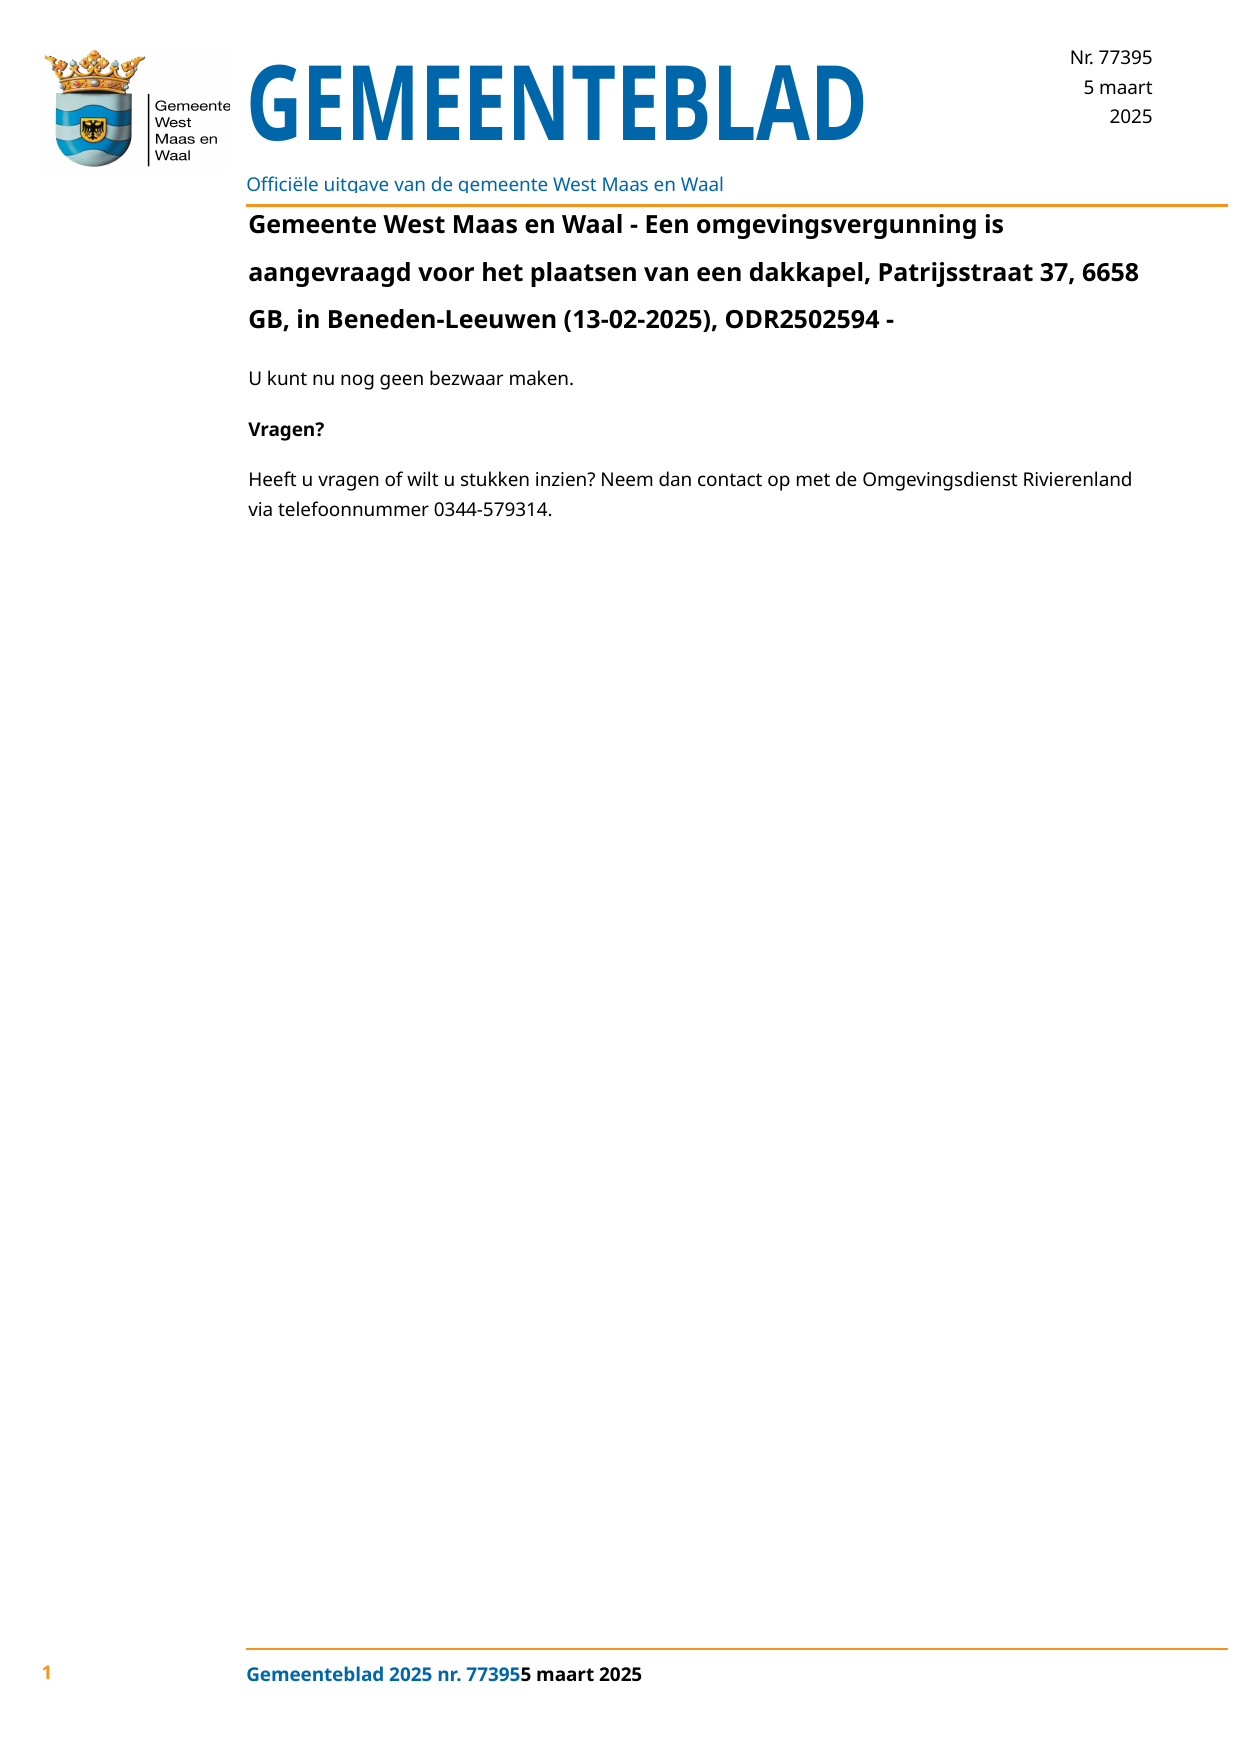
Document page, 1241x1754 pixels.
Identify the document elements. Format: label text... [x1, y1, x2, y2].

text Gemeente West Maas en Waal - Een omgevingsvergunning is aangevraagd voor het plaatsen van een dakkapel, Patrijsstraat 37, 6658 GB, in Beneden-Leeuwen (13-02-2025), ODR2502594 - [248, 207, 1152, 336]
text Vragen? [248, 416, 1152, 442]
text U kunt nu nog geen bezwaar maken. [248, 366, 1152, 391]
text Heeft u vragen of wilt u stukken inzien? Neem dan contact op met de Omgevingsdienst Rivierenland via telefoonnummer 0344-579314. [248, 466, 1152, 522]
picture [41, 47, 231, 172]
